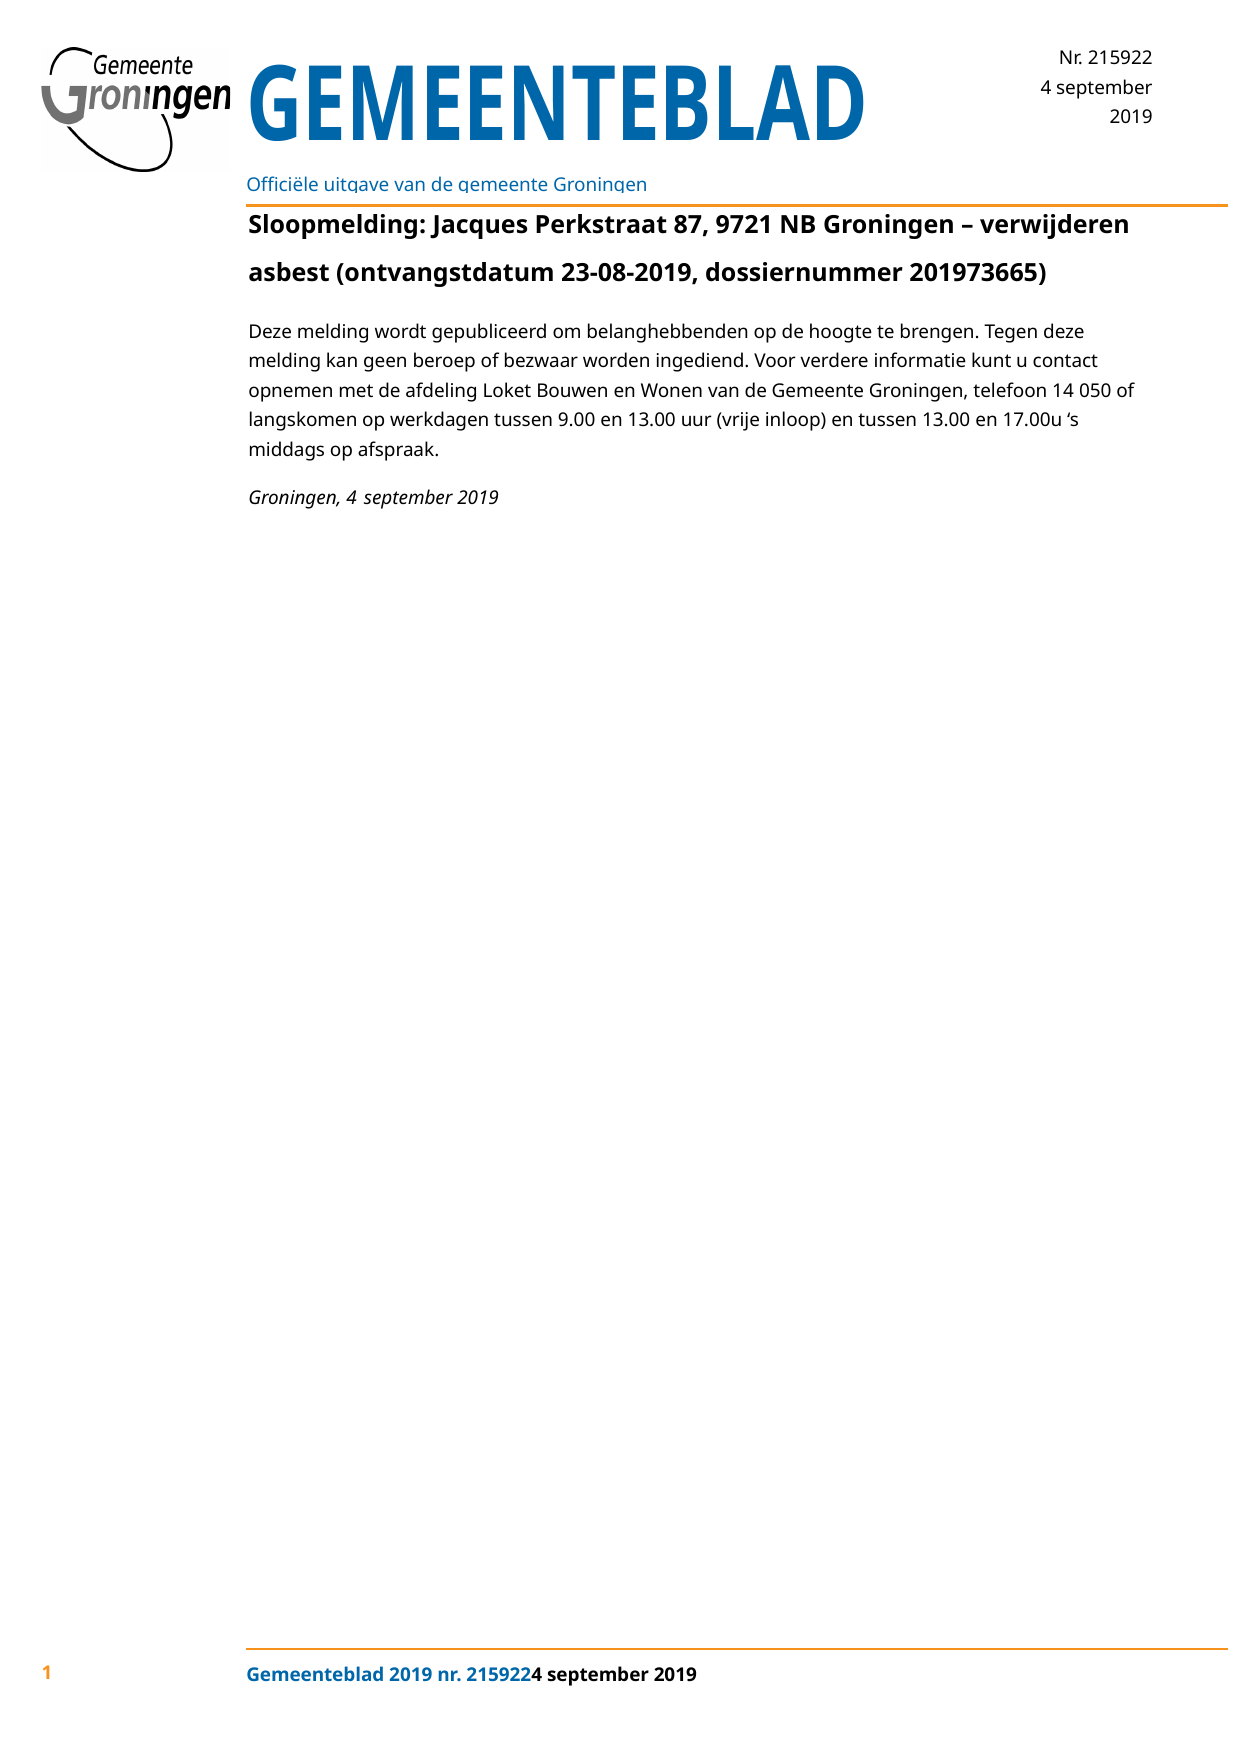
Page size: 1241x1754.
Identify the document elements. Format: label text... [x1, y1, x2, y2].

text Sloopmelding: Jacques Perkstraat 87, 9721 NB Groningen – verwijderen asbest (ontvangstdatum 23-08-2019, dossiernummer 201973665) [248, 207, 1152, 288]
text Groningen, 4 september 2019 [248, 484, 1152, 510]
picture [41, 47, 231, 172]
text Deze melding wordt gepubliceerd om belanghebbenden op de hoogte te brengen. Tegen deze melding kan geen beroep of bezwaar worden ingediend. Voor verdere informatie kunt u contact opnemen met de afdeling Loket Bouwen en Wonen van de Gemeente Groningen, telefoon 14 050 of langskomen op werkdagen tussen 9.00 en 13.00 uur (vrije inloop) en tussen 13.00 en 17.00u ‘s middags op afspraak. [248, 318, 1152, 462]
